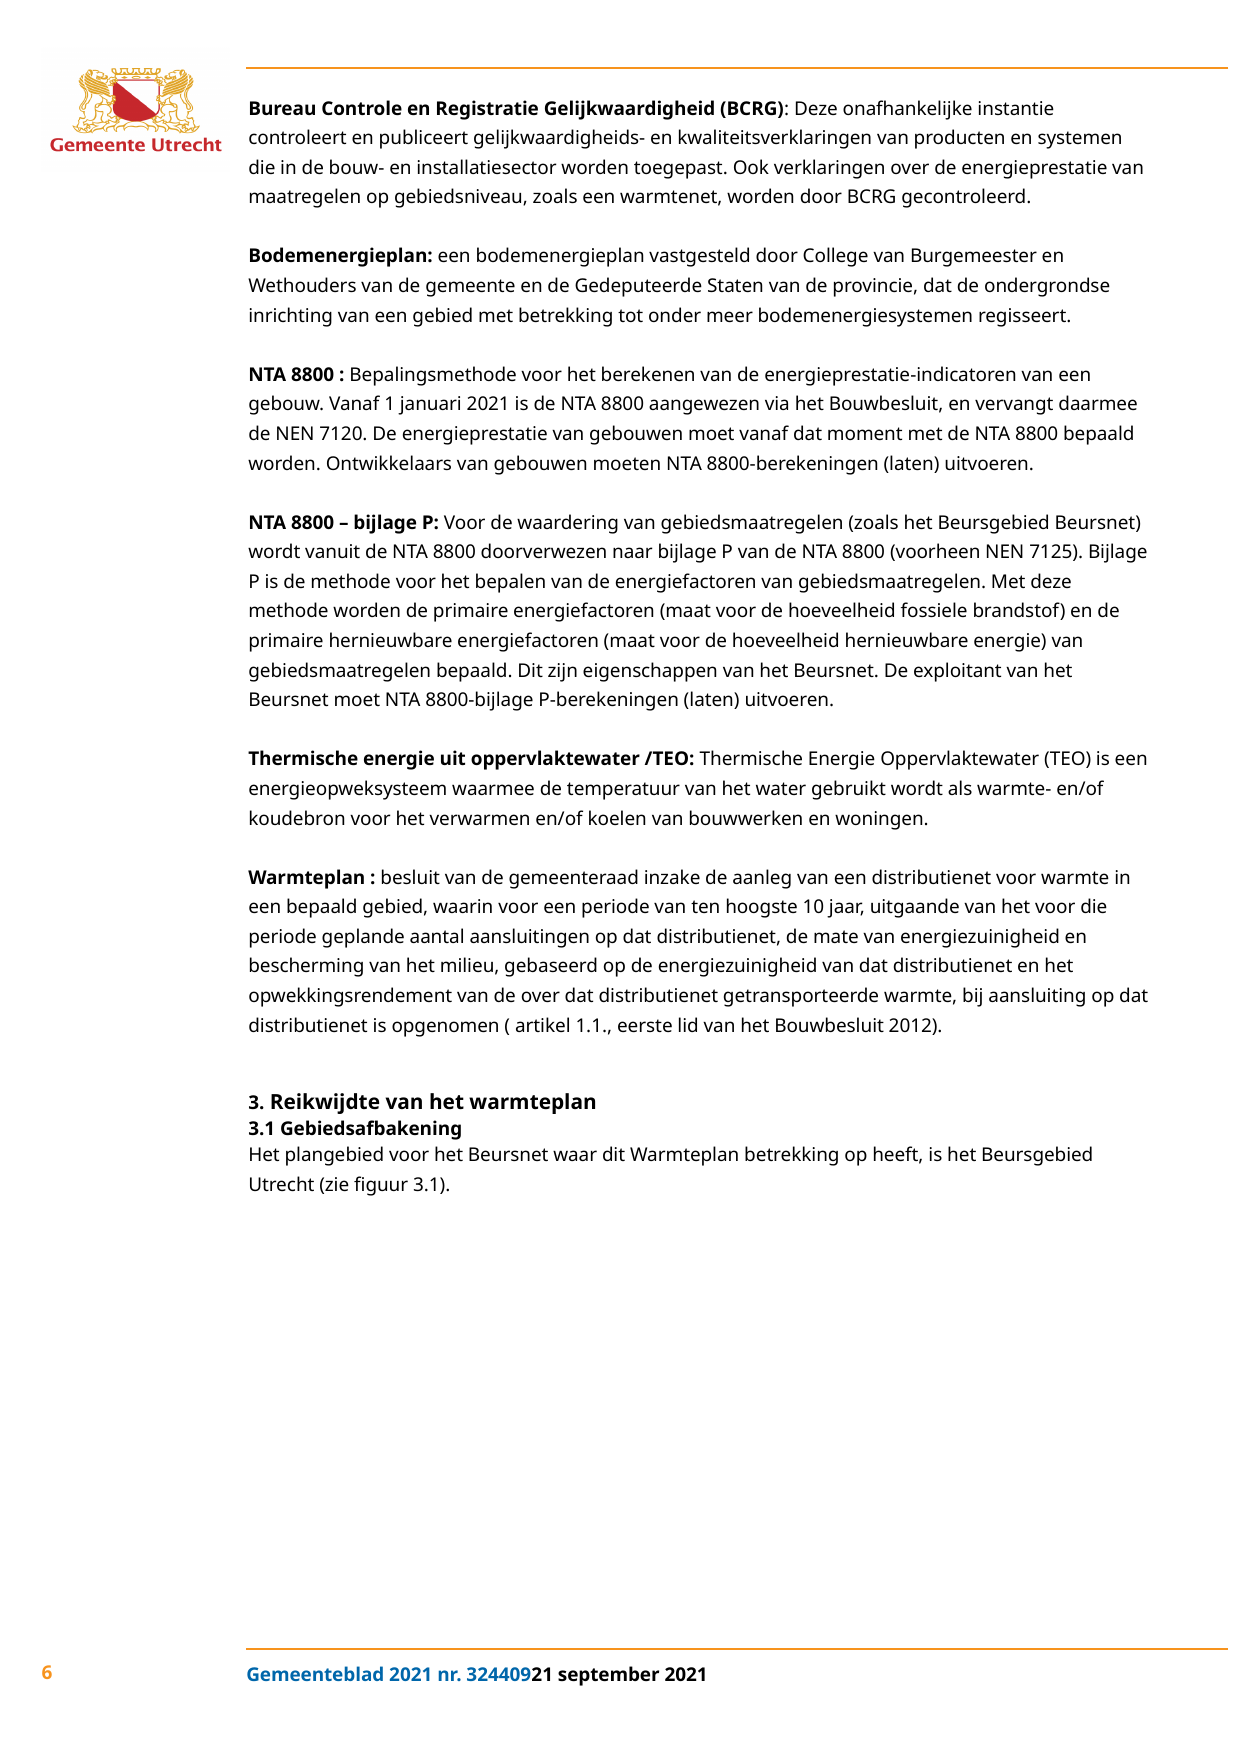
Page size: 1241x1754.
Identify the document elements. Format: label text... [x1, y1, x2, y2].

text Thermische energie uit oppervlaktewater /TEO: Thermische Energie Oppervlaktewater (TEO) is een energieopweksysteem waarmee de temperatuur van het water gebruikt wordt als warmte- en/of koudebron voor het verwarmen en/of koelen van bouwwerken en woningen. [248, 746, 1152, 831]
text 3. Reikwijdte van het warmteplan [248, 1087, 1152, 1116]
picture [41, 47, 231, 172]
text Warmteplan : besluit van de gemeenteraad inzake de aanleg van een distributienet voor warmte in een bepaald gebied, waarin voor een periode van ten hoogste 10 jaar, uitgaande van het voor die periode geplande aantal aansluitingen op dat distributienet, de mate van energiezuinigheid en bescherming van het milieu, gebaseerd op de energiezuinigheid van dat distributienet en het opwekkingsrendement van de over dat distributienet getransporteerde warmte, bij aansluiting op dat distributienet is opgenomen ( artikel 1.1., eerste lid van het Bouwbesluit 2012). [248, 864, 1152, 1038]
text Het plangebied voor het Beursnet waar dit Warmteplan betrekking op heeft, is het Beursgebied Utrecht (zie figuur 3.1). [248, 1141, 1152, 1197]
text NTA 8800 – bijlage P: Voor de waardering van gebiedsmaatregelen (zoals het Beursgebied Beursnet) wordt vanuit de NTA 8800 doorverwezen naar bijlage P van de NTA 8800 (voorheen NEN 7125). Bijlage P is de methode voor het bepalen van de energiefactoren van gebiedsmaatregelen. Met deze methode worden de primaire energiefactoren (maat voor de hoeveelheid fossiele brandstof) en de primaire hernieuwbare energiefactoren (maat voor de hoeveelheid hernieuwbare energie) van gebiedsmaatregelen bepaald. Dit zijn eigenschappen van het Beursnet. De exploitant van het Beursnet moet NTA 8800-bijlage P-berekeningen (laten) uitvoeren. [248, 509, 1152, 712]
text 3.1 Gebiedsafbakening [248, 1116, 1152, 1141]
text NTA 8800 : Bepalingsmethode voor het berekenen van de energieprestatie-indicatoren van een gebouw. Vanaf 1 januari 2021 is de NTA 8800 aangewezen via het Bouwbesluit, en vervangt daarmee de NEN 7120. De energieprestatie van gebouwen moet vanaf dat moment met de NTA 8800 bepaald worden. Ontwikkelaars van gebouwen moeten NTA 8800-berekeningen (laten) uitvoeren. [248, 361, 1152, 476]
text Bureau Controle en Registratie Gelijkwaardigheid (BCRG): Deze onafhankelijke instantie controleert en publiceert gelijkwaardigheids- en kwaliteitsverklaringen van producten en systemen die in de bouw- en installatiesector worden toegepast. Ook verklaringen over de energieprestatie van maatregelen op gebiedsniveau, zoals een warmtenet, worden door BCRG gecontroleerd. [248, 95, 1152, 209]
text Bodemenergieplan: een bodemenergieplan vastgesteld door College van Burgemeester en Wethouders van de gemeente en de Gedeputeerde Staten van de provincie, dat de ondergrondse inrichting van een gebied met betrekking tot onder meer bodemenergiesystemen regisseert. [248, 243, 1152, 328]
